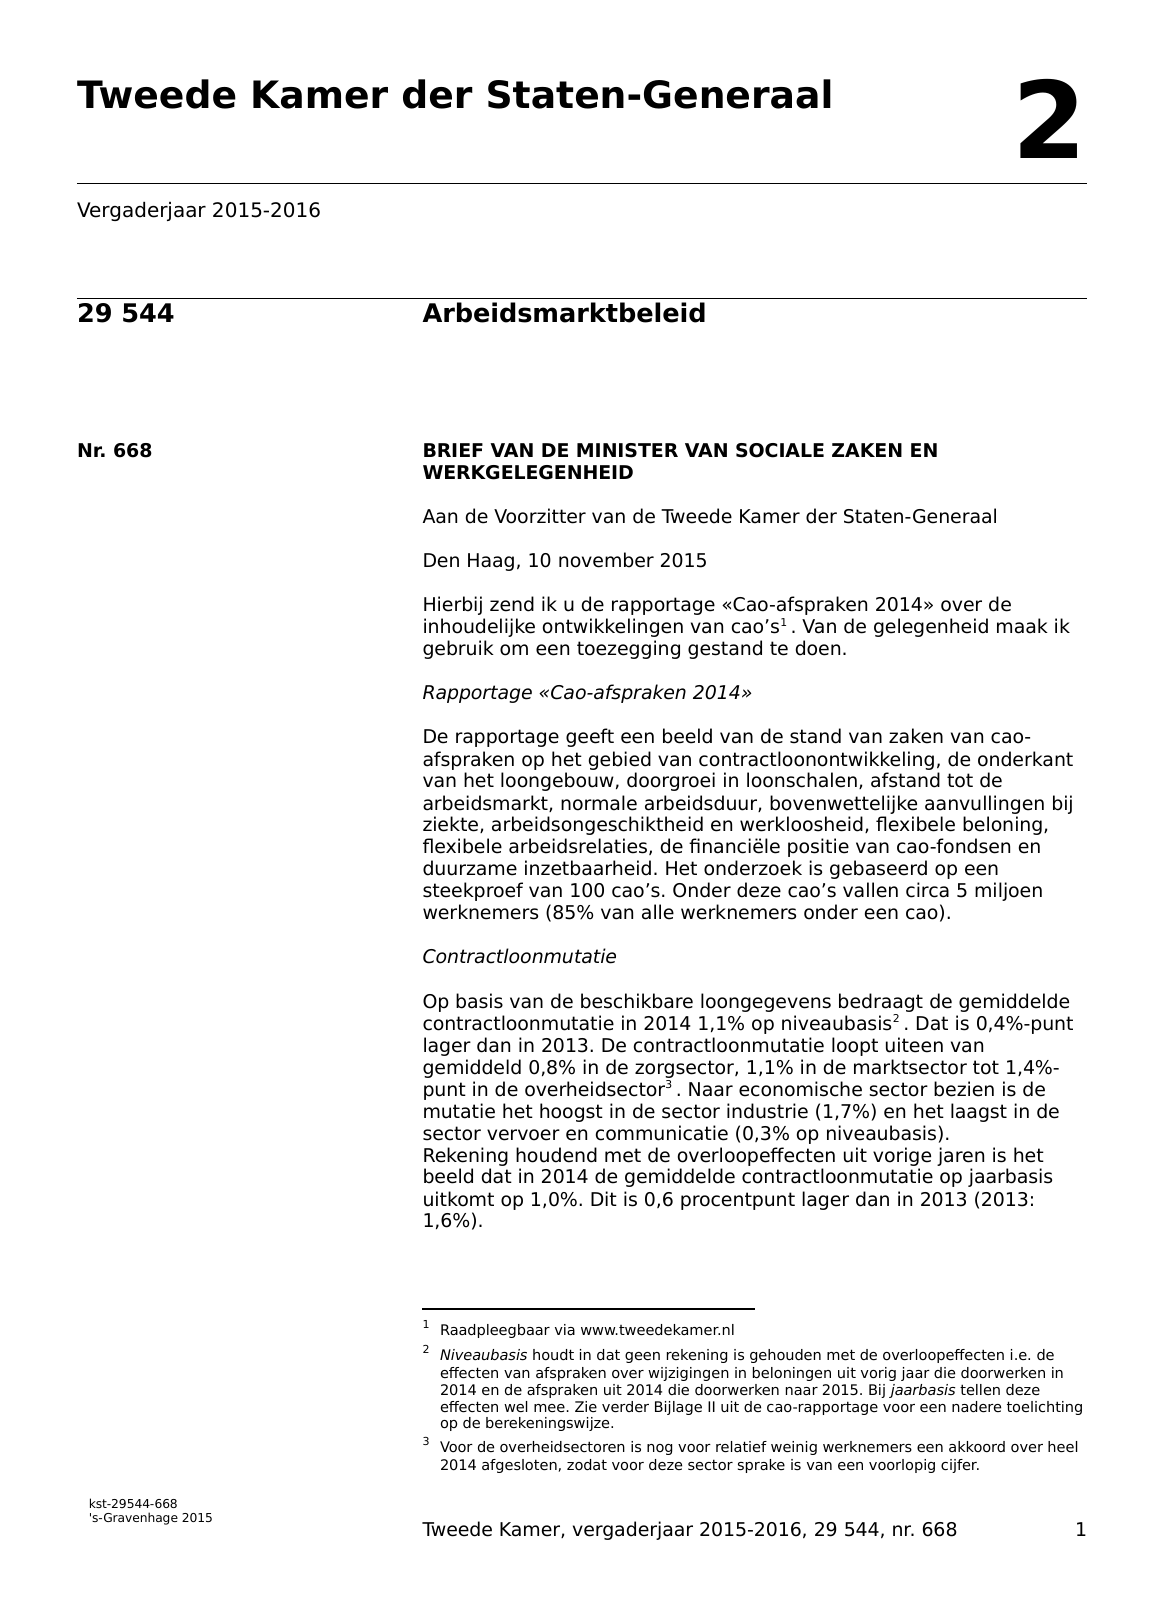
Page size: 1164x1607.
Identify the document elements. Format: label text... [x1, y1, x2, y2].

text Op basis van de beschikbare loongegevens bedraagt de gemiddelde contractloonmutatie in 2014 1,1% op niveaubasis. Dat is 0,4%-punt lager dan in 2013. De contractloonmutatie loopt uiteen van gemiddeld 0,8% in de zorgsector, 1,1% in de marktsector tot 1,4%-punt in de overheidsector. Naar economische sector bezien is de mutatie het hoogst in de sector industrie (1,7%) en het laagst in de sector vervoer en communicatie (0,3% op niveaubasis). [422, 991, 1087, 1144]
text Raadpleegbaar via www.tweedekamer.nl [422, 1318, 1087, 1340]
text Voor de overheidsectoren is nog voor relatief weinig werknemers een akkoord over heel 2014 afgesloten, zodat voor deze sector sprake is van een voorlopig cijfer. [422, 1435, 1087, 1474]
subtitle 29 544 Arbeidsmarktbeleid [77, 299, 1087, 329]
table_header 2 [886, 59, 1087, 183]
text Aan de Voorzitter van de Tweede Kamer der Staten-Generaal [422, 506, 1087, 528]
text 's-Gravenhage 2015 [88, 1511, 323, 1525]
text Hierbij zend ik u de rapportage «Cao-afspraken 2014» over de inhoudelijke ontwikkelingen van cao’s. Van de gelegenheid maak ik gebruik om een toezegging gestand te doen. [422, 594, 1087, 660]
text De rapportage geeft een beeld van de stand van zaken van cao-afspraken op het gebied van contractloonontwikkeling, de onderkant van het loongebouw, doorgroei in loonschalen, afstand tot de arbeidsmarkt, normale arbeidsduur, bovenwettelijke aanvullingen bij ziekte, arbeidsongeschiktheid en werkloosheid, flexibele beloning, flexibele arbeidsrelaties, de financiële positie van cao-fondsen en duurzame inzetbaarheid. Het onderzoek is gebaseerd op een steekproef van 100 cao’s. Onder deze cao’s vallen circa 5 miljoen werknemers (85% van alle werknemers onder een cao). [422, 726, 1087, 924]
text Niveaubasis houdt in dat geen rekening is gehouden met de overloopeffecten i.e. de effecten van afspraken over wijzigingen in beloningen uit vorig jaar die doorwerken in 2014 en de afspraken uit 2014 die doorwerken naar 2015. Bij jaarbasis tellen deze effecten wel mee. Zie verder Bijlage II uit de cao-rapportage voor een nadere toelichting op de berekeningswijze. [422, 1343, 1087, 1432]
text Rekening houdend met de overloopeffecten uit vorige jaren is het beeld dat in 2014 de gemiddelde contractloonmutatie op jaarbasis uitkomt op 1,0%. Dit is 0,6 procentpunt lager dan in 2013 (2013: 1,6%). [422, 1144, 1087, 1232]
table_header Tweede Kamer der Staten-Generaal [77, 59, 886, 183]
subtitle Contractloonmutatie [422, 946, 1087, 968]
text kst-29544-668 [88, 1497, 323, 1511]
table_cell Vergaderjaar 2015-2016 [77, 184, 1087, 298]
subtitle Nr. 668 BRIEF VAN DE MINISTER VAN SOCIALE ZAKEN EN WERKGELEGENHEID [77, 440, 1087, 484]
subtitle Rapportage «Cao-afspraken 2014» [422, 682, 1087, 704]
text Den Haag, 10 november 2015 [422, 550, 1087, 572]
